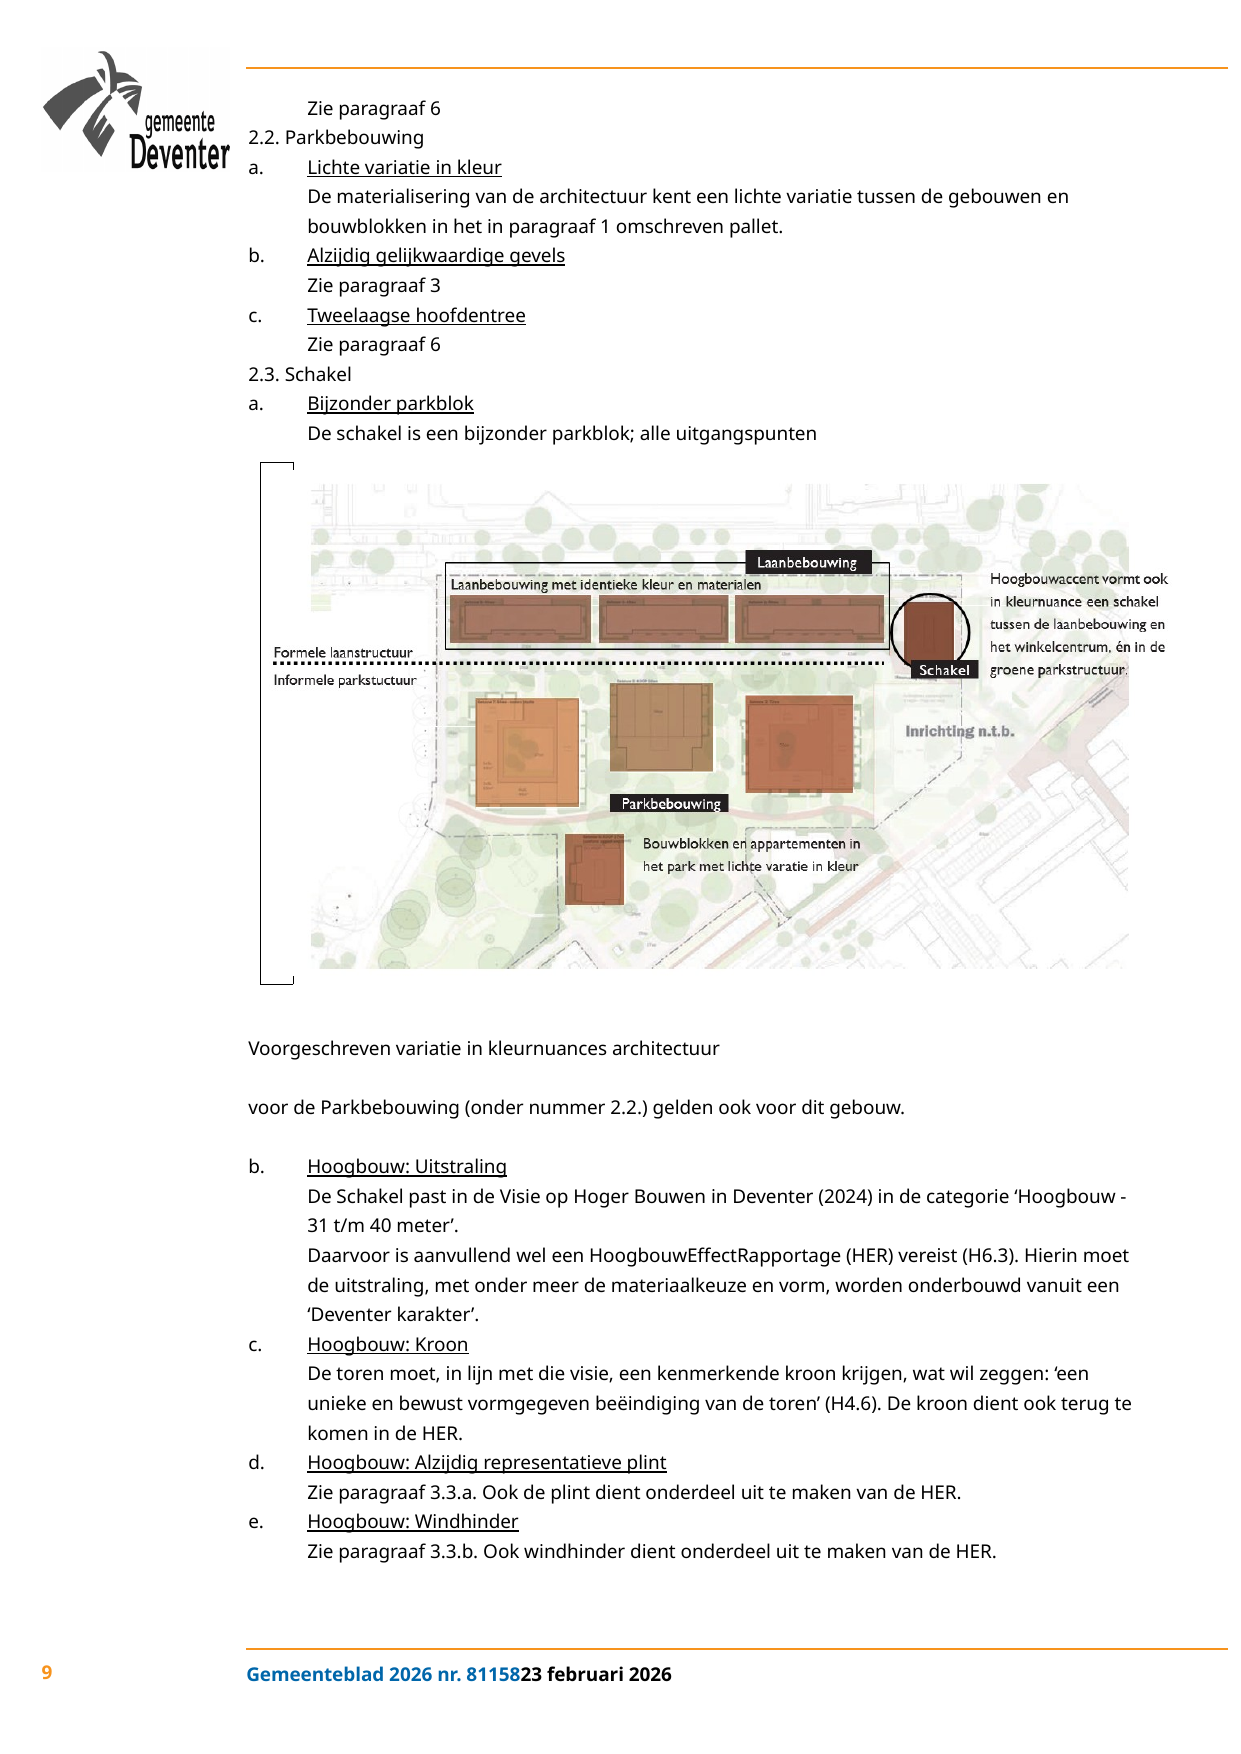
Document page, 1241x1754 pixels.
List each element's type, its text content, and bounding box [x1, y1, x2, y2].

picture [268, 470, 1173, 976]
list Zie paragraaf 3 [248, 272, 1152, 298]
list Zie paragraaf 3.3.b. Ook windhinder dient onderdeel uit te maken van de HER. [248, 1538, 1152, 1564]
list Zie paragraaf 6 [248, 95, 1152, 121]
list Hoogbouw: Uitstraling [248, 1153, 1152, 1179]
text 2.3. Schakel [248, 361, 1152, 387]
text Voorgeschreven variatie in kleurnuances architectuur [248, 1035, 1152, 1061]
list Zie paragraaf 6 [248, 331, 1152, 357]
list Hoogbouw: Alzijdig representatieve plint [248, 1449, 1152, 1475]
list Tweelaagse hoofdentree [248, 302, 1152, 328]
list De materialisering van de architectuur kent een lichte variatie tussen de gebouwen en bouwblokken in het in paragraaf 1 omschreven pallet. [248, 183, 1152, 239]
text voor de Parkbebouwing (onder nummer 2.2.) gelden ook voor dit gebouw. [248, 1094, 1152, 1120]
list De toren moet, in lijn met die visie, een kenmerkende kroon krijgen, wat wil zeggen: ‘een unieke en bewust vormgegeven beëindiging van de toren’ (H4.6). De kroon dient ook terug te komen in de HER. [248, 1361, 1152, 1445]
list De Schakel past in de Visie op Hoger Bouwen in Deventer (2024) in de categorie ‘Hoogbouw - 31 t/m 40 meter’. [248, 1183, 1152, 1238]
list De schakel is een bijzonder parkblok; alle uitgangspunten [248, 420, 1152, 446]
list Hoogbouw: Windhinder [248, 1508, 1152, 1534]
list Zie paragraaf 3.3.a. Ook de plint dient onderdeel uit te maken van de HER. [248, 1479, 1152, 1504]
list Lichte variatie in kleur [248, 154, 1152, 180]
list Alzijdig gelijkwaardige gevels [248, 243, 1152, 268]
list Bijzonder parkblok [248, 391, 1152, 416]
list Hoogbouw: Kroon [248, 1331, 1152, 1357]
picture [41, 47, 231, 172]
text 2.2. Parkbebouwing [248, 124, 1152, 150]
list Daarvoor is aanvullend wel een HoogbouwEffectRapportage (HER) vereist (H6.3). Hierin moet de uitstraling, met onder meer de materiaalkeuze en vorm, worden onderbouwd vanuit een ‘Deventer karakter’. [248, 1242, 1152, 1327]
